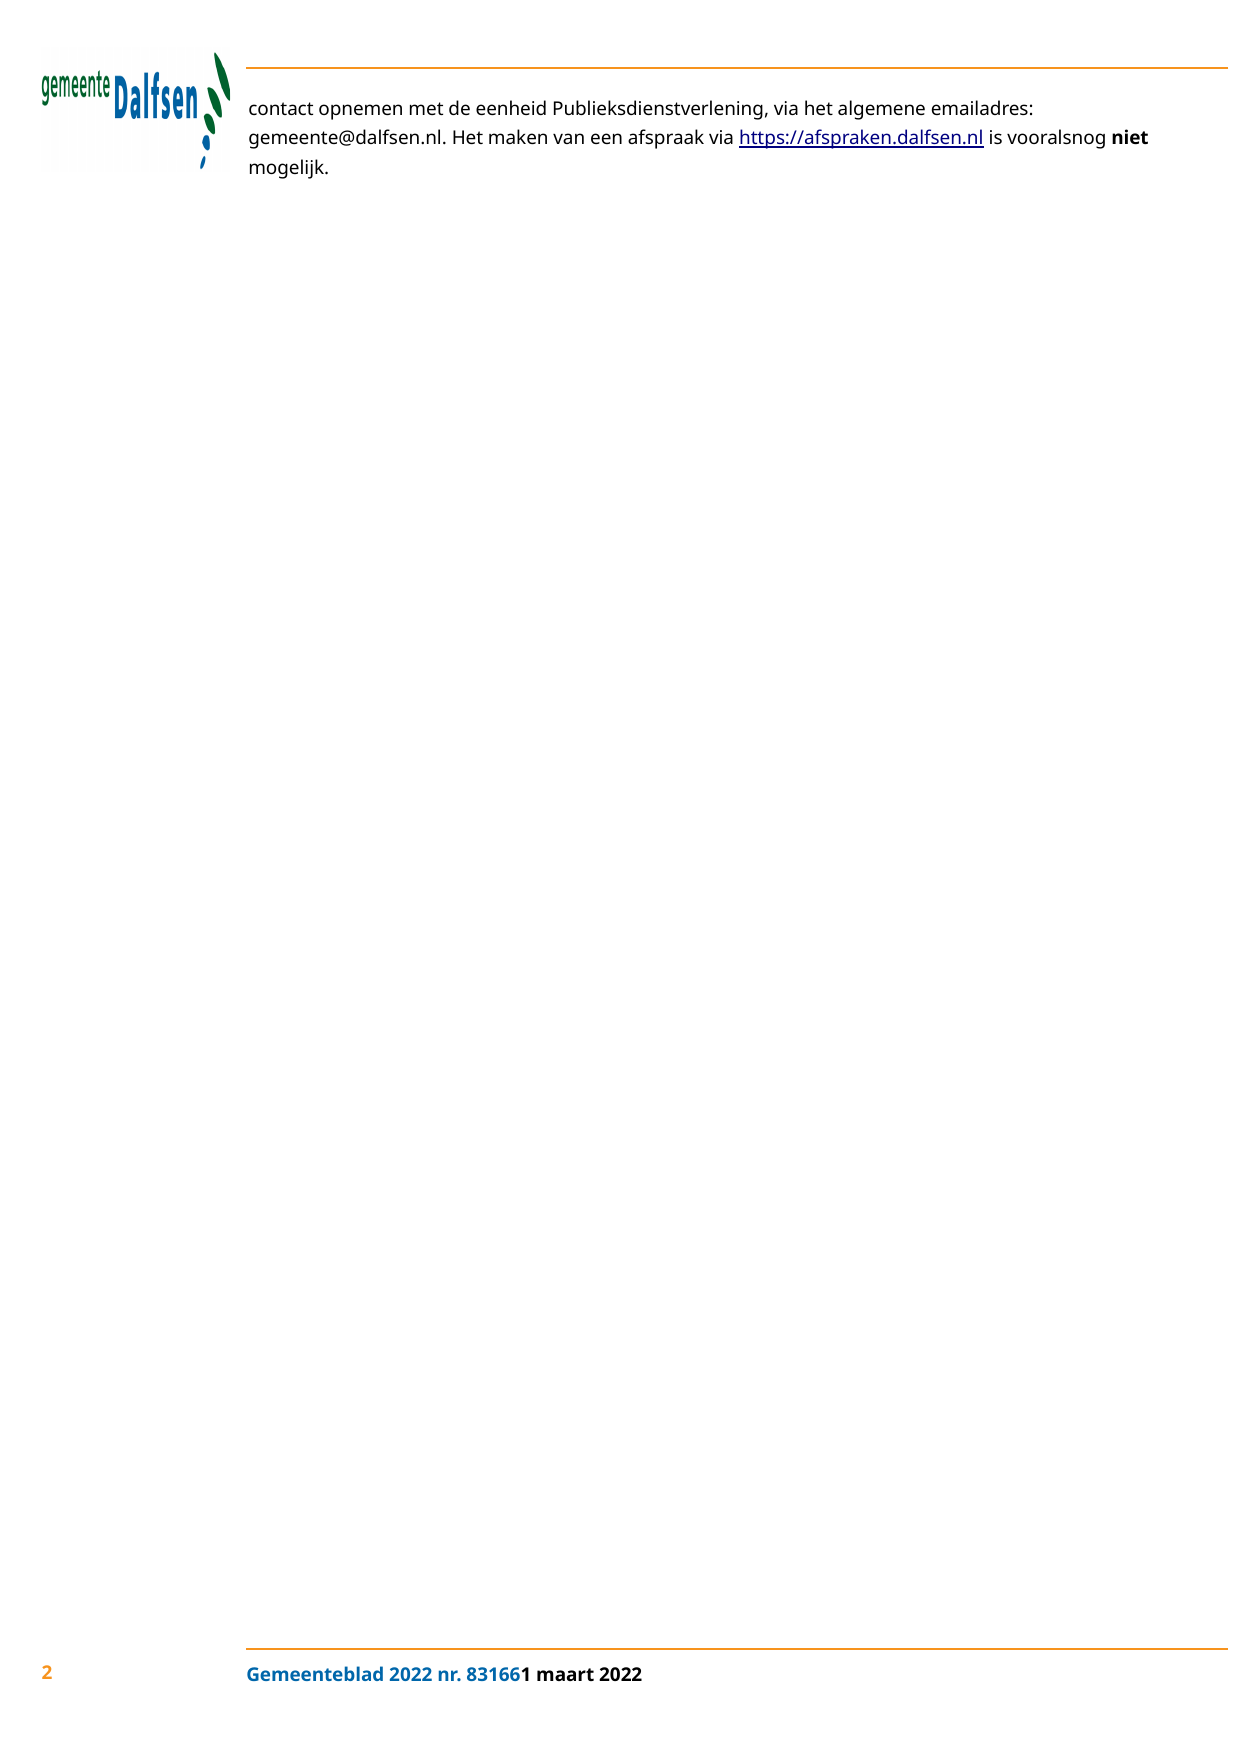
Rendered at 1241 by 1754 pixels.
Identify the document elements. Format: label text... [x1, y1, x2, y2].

picture [41, 47, 231, 172]
text contact opnemen met de eenheid Publieksdienstverlening, via het algemene emailadres: gemeente@dalfsen.nl. Het maken van een afspraak via https://afspraken.dalfsen.nl is vooralsnog niet mogelijk. [248, 95, 1152, 180]
